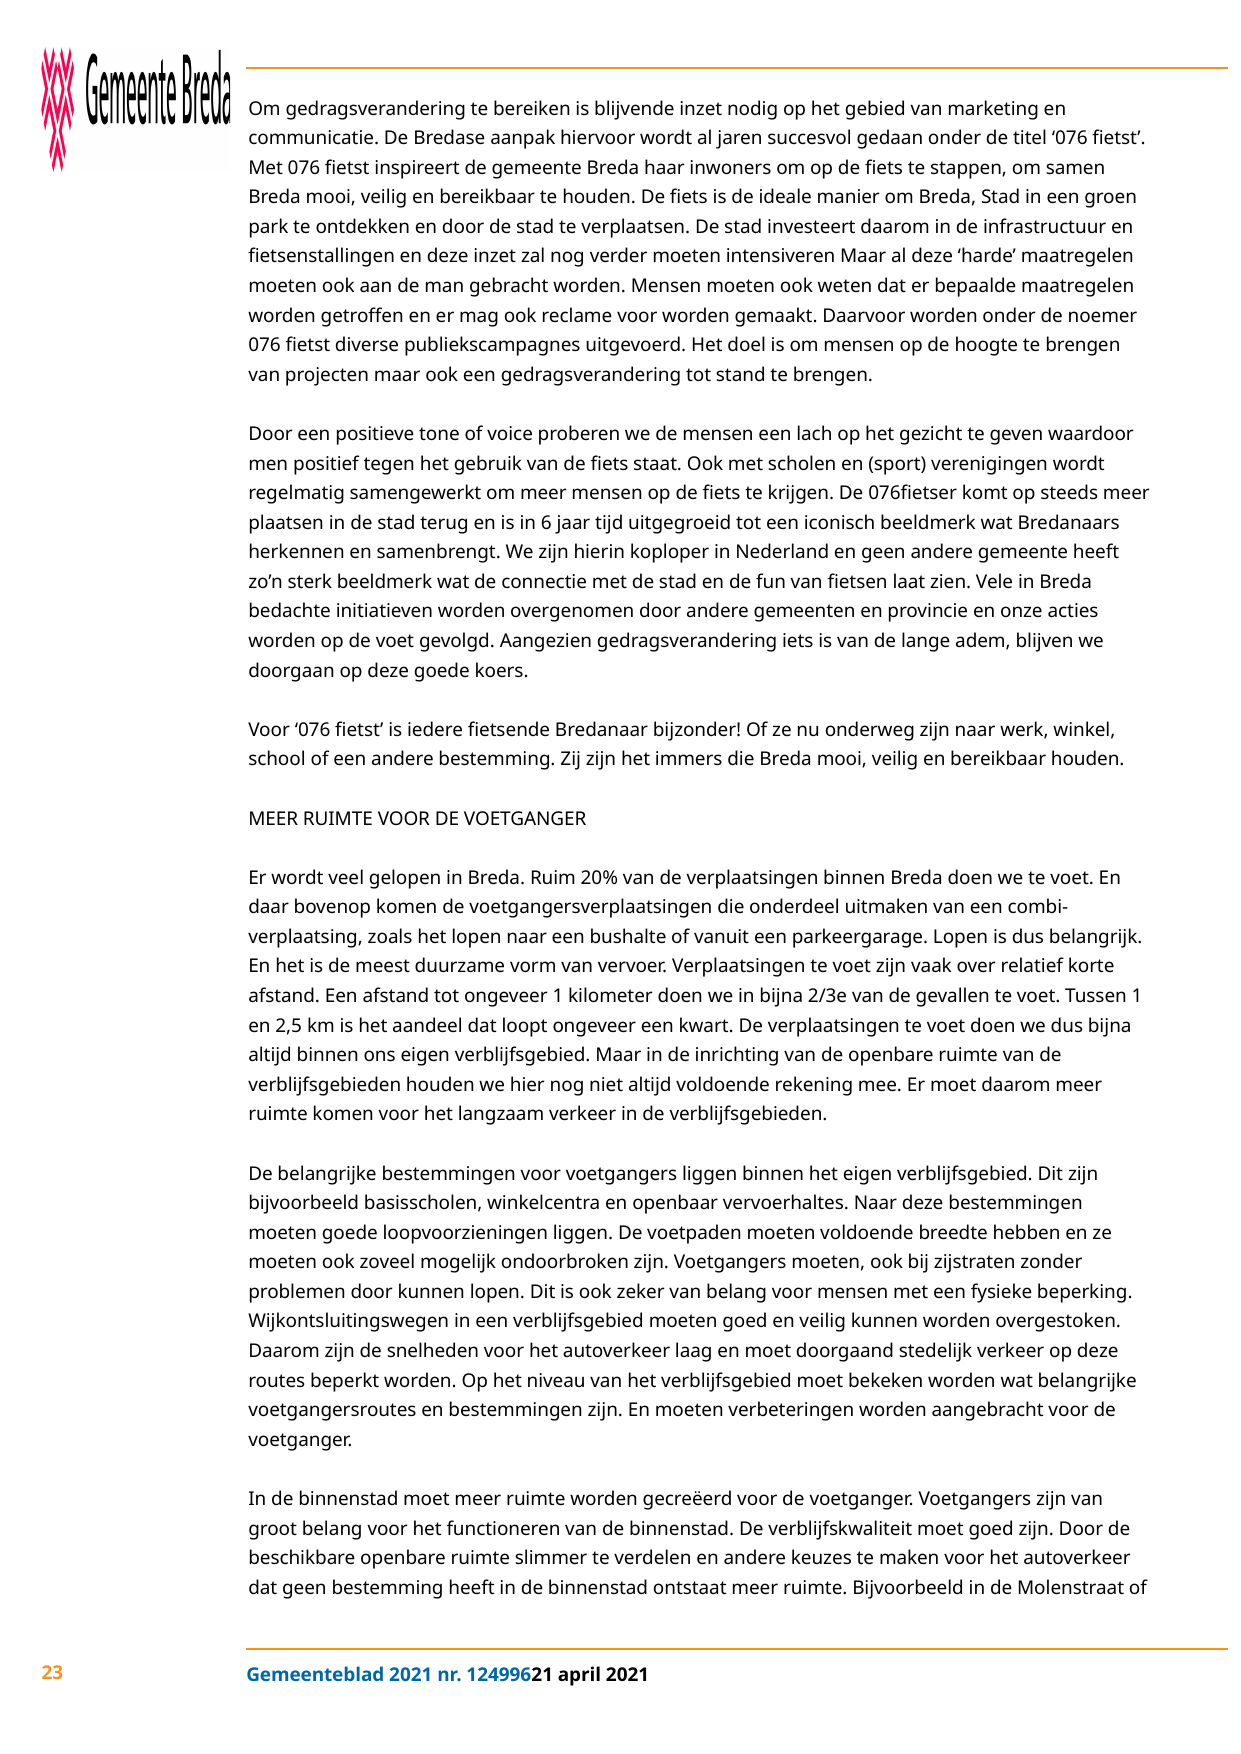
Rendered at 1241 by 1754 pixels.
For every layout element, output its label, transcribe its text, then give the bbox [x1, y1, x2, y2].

text Om gedragsverandering te bereiken is blijvende inzet nodig op het gebied van marketing en communicatie. De Bredase aanpak hiervoor wordt al jaren succesvol gedaan onder de titel ‘076 fietst’. Met 076 fietst inspireert de gemeente Breda haar inwoners om op de fiets te stappen, om samen Breda mooi, veilig en bereikbaar te houden. De fiets is de ideale manier om Breda, Stad in een groen park te ontdekken en door de stad te verplaatsen. De stad investeert daarom in de infrastructuur en fietsenstallingen en deze inzet zal nog verder moeten intensiveren Maar al deze ‘harde’ maatregelen moeten ook aan de man gebracht worden. Mensen moeten ook weten dat er bepaalde maatregelen worden getroffen en er mag ook reclame voor worden gemaakt. Daarvoor worden onder de noemer 076 fietst diverse publiekscampagnes uitgevoerd. Het doel is om mensen op de hoogte te brengen van projecten maar ook een gedragsverandering tot stand te brengen. [248, 95, 1152, 387]
text Door een positieve tone of voice proberen we de mensen een lach op het gezicht te geven waardoor men positief tegen het gebruik van de fiets staat. Ook met scholen en (sport) verenigingen wordt regelmatig samengewerkt om meer mensen op de fiets te krijgen. De 076fietser komt op steeds meer plaatsen in de stad terug en is in 6 jaar tijd uitgegroeid tot een iconisch beeldmerk wat Bredanaars herkennen en samenbrengt. We zijn hierin koploper in Nederland en geen andere gemeente heeft zo’n sterk beeldmerk wat de connectie met de stad en de fun van fietsen laat zien. Vele in Breda bedachte initiatieven worden overgenomen door andere gemeenten en provincie en onze acties worden op de voet gevolgd. Aangezien gedragsverandering iets is van de lange adem, blijven we doorgaan op deze goede koers. [248, 420, 1152, 683]
text De belangrijke bestemmingen voor voetgangers liggen binnen het eigen verblijfsgebied. Dit zijn bijvoorbeeld basisscholen, winkelcentra en openbaar vervoerhaltes. Naar deze bestemmingen moeten goede loopvoorzieningen liggen. De voetpaden moeten voldoende breedte hebben en ze moeten ook zoveel mogelijk ondoorbroken zijn. Voetgangers moeten, ook bij zijstraten zonder problemen door kunnen lopen. Dit is ook zeker van belang voor mensen met een fysieke beperking. Wijkontsluitingswegen in een verblijfsgebied moeten goed en veilig kunnen worden overgestoken. Daarom zijn de snelheden voor het autoverkeer laag en moet doorgaand stedelijk verkeer op deze routes beperkt worden. Op het niveau van het verblijfsgebied moet bekeken worden wat belangrijke voetgangersroutes en bestemmingen zijn. En moeten verbeteringen worden aangebracht voor de voetganger. [248, 1160, 1152, 1452]
picture [41, 47, 231, 172]
text Er wordt veel gelopen in Breda. Ruim 20% van de verplaatsingen binnen Breda doen we te voet. En daar bovenop komen de voetgangersverplaatsingen die onderdeel uitmaken van een combi-verplaatsing, zoals het lopen naar een bushalte of vanuit een parkeergarage. Lopen is dus belangrijk. En het is de meest duurzame vorm van vervoer. Verplaatsingen te voet zijn vaak over relatief korte afstand. Een afstand tot ongeveer 1 kilometer doen we in bijna 2/3e van de gevallen te voet. Tussen 1 en 2,5 km is het aandeel dat loopt ongeveer een kwart. De verplaatsingen te voet doen we dus bijna altijd binnen ons eigen verblijfsgebied. Maar in de inrichting van de openbare ruimte van de verblijfsgebieden houden we hier nog niet altijd voldoende rekening mee. Er moet daarom meer ruimte komen voor het langzaam verkeer in de verblijfsgebieden. [248, 864, 1152, 1126]
text In de binnenstad moet meer ruimte worden gecreëerd voor de voetganger. Voetgangers zijn van groot belang voor het functioneren van de binnenstad. De verblijfskwaliteit moet goed zijn. Door de beschikbare openbare ruimte slimmer te verdelen en andere keuzes te maken voor het autoverkeer dat geen bestemming heeft in de binnenstad ontstaat meer ruimte. Bijvoorbeeld in de Molenstraat of [248, 1485, 1152, 1600]
text MEER RUIMTE VOOR DE VOETGANGER [248, 805, 1152, 831]
text Voor ‘076 fietst’ is iedere fietsende Bredanaar bijzonder! Of ze nu onderweg zijn naar werk, winkel, school of een andere bestemming. Zij zijn het immers die Breda mooi, veilig en bereikbaar houden. [248, 716, 1152, 771]
